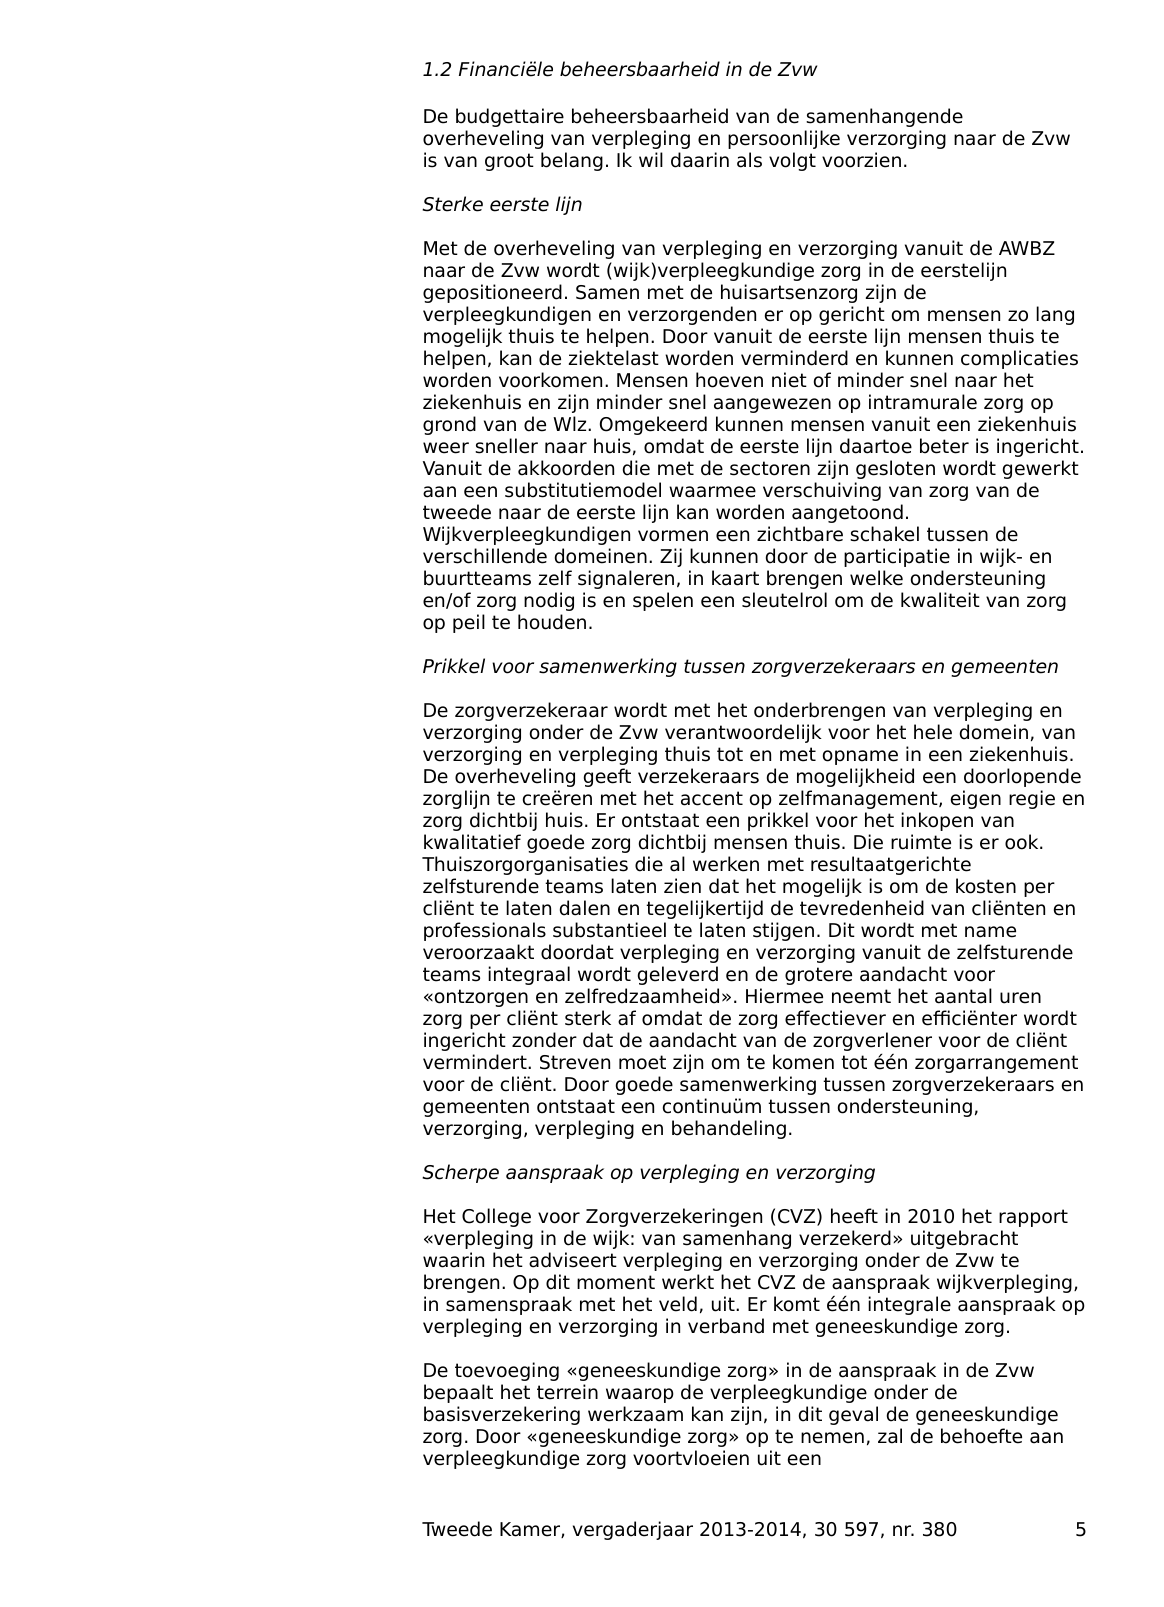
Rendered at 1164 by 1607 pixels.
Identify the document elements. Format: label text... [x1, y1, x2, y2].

text De budgettaire beheersbaarheid van de samenhangende overheveling van verpleging en persoonlijke verzorging naar de Zvw is van groot belang. Ik wil daarin als volgt voorzien. [422, 106, 1087, 172]
text De toevoeging «geneeskundige zorg» in de aanspraak in de Zvw bepaalt het terrein waarop de verpleegkundige onder de basisverzekering werkzaam kan zijn, in dit geval de geneeskundige zorg. Door «geneeskundige zorg» op te nemen, zal de behoefte aan verpleegkundige zorg voortvloeien uit een [422, 1360, 1087, 1470]
subtitle Prikkel voor samenwerking tussen zorgverzekeraars en gemeenten [422, 656, 1087, 678]
text De zorgverzekeraar wordt met het onderbrengen van verpleging en verzorging onder de Zvw verantwoordelijk voor het hele domein, van verzorging en verpleging thuis tot en met opname in een ziekenhuis. De overheveling geeft verzekeraars de mogelijkheid een doorlopende zorglijn te creëren met het accent op zelfmanagement, eigen regie en zorg dichtbij huis. Er ontstaat een prikkel voor het inkopen van kwalitatief goede zorg dichtbij mensen thuis. Die ruimte is er ook. Thuiszorgorganisaties die al werken met resultaatgerichte zelfsturende teams laten zien dat het mogelijk is om de kosten per cliënt te laten dalen en tegelijkertijd de tevredenheid van cliënten en professionals substantieel te laten stijgen. Dit wordt met name veroorzaakt doordat verpleging en verzorging vanuit de zelfsturende teams integraal wordt geleverd en de grotere aandacht voor «ontzorgen en zelfredzaamheid». Hiermee neemt het aantal uren zorg per cliënt sterk af omdat de zorg effectiever en efficiënter wordt ingericht zonder dat de aandacht van de zorgverlener voor de cliënt vermindert. Streven moet zijn om te komen tot één zorgarrangement voor de cliënt. Door goede samenwerking tussen zorgverzekeraars en gemeenten ontstaat een continuüm tussen ondersteuning, verzorging, verpleging en behandeling. [422, 700, 1087, 1140]
subtitle Scherpe aanspraak op verpleging en verzorging [422, 1162, 1087, 1184]
subtitle Sterke eerste lijn [422, 194, 1087, 216]
subtitle 1.2 Financiële beheersbaarheid in de Zvw [422, 59, 1087, 81]
text Met de overheveling van verpleging en verzorging vanuit de AWBZ naar de Zvw wordt (wijk)verpleegkundige zorg in de eerstelijn gepositioneerd. Samen met de huisartsenzorg zijn de verpleegkundigen en verzorgenden er op gericht om mensen zo lang mogelijk thuis te helpen. Door vanuit de eerste lijn mensen thuis te helpen, kan de ziektelast worden verminderd en kunnen complicaties worden voorkomen. Mensen hoeven niet of minder snel naar het ziekenhuis en zijn minder snel aangewezen op intramurale zorg op grond van de Wlz. Omgekeerd kunnen mensen vanuit een ziekenhuis weer sneller naar huis, omdat de eerste lijn daartoe beter is ingericht. Vanuit de akkoorden die met de sectoren zijn gesloten wordt gewerkt aan een substitutiemodel waarmee verschuiving van zorg van de tweede naar de eerste lijn kan worden aangetoond. Wijkverpleegkundigen vormen een zichtbare schakel tussen de verschillende domeinen. Zij kunnen door de participatie in wijk- en buurtteams zelf signaleren, in kaart brengen welke ondersteuning en/of zorg nodig is en spelen een sleutelrol om de kwaliteit van zorg op peil te houden. [422, 238, 1087, 634]
text Het College voor Zorgverzekeringen (CVZ) heeft in 2010 het rapport «verpleging in de wijk: van samenhang verzekerd» uitgebracht waarin het adviseert verpleging en verzorging onder de Zvw te brengen. Op dit moment werkt het CVZ de aanspraak wijkverpleging, in samenspraak met het veld, uit. Er komt één integrale aanspraak op verpleging en verzorging in verband met geneeskundige zorg. [422, 1206, 1087, 1338]
